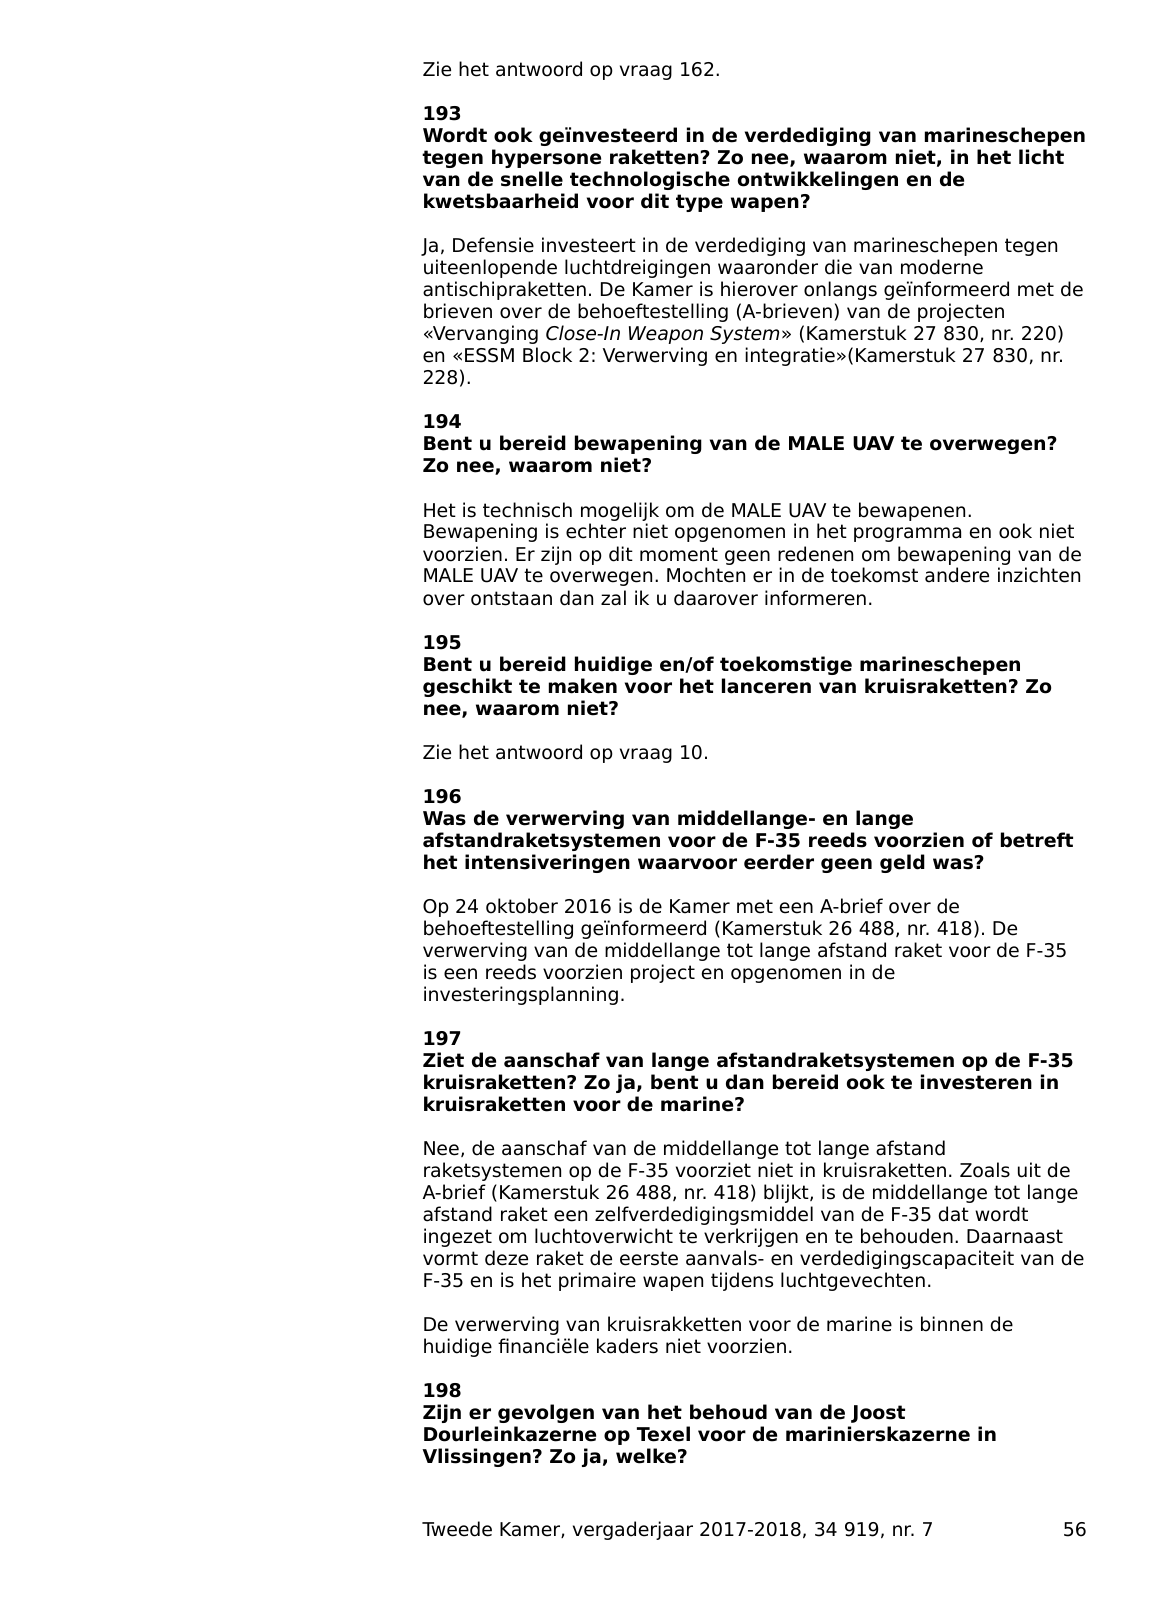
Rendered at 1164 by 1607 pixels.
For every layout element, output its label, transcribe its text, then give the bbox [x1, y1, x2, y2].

text 197 [422, 1028, 1087, 1050]
text Zijn er gevolgen van het behoud van de Joost Dourleinkazerne op Texel voor de marinierskazerne in Vlissingen? Zo ja, welke? [422, 1402, 1087, 1468]
text Op 24 oktober 2016 is de Kamer met een A-brief over de behoeftestelling geïnformeerd (Kamerstuk 26 488, nr. 418). De verwerving van de middellange tot lange afstand raket voor de F-35 is een reeds voorzien project en opgenomen in de investeringsplanning. [422, 896, 1087, 1006]
text Nee, de aanschaf van de middellange tot lange afstand raketsystemen op de F-35 voorziet niet in kruisraketten. Zoals uit de A-brief (Kamerstuk 26 488, nr. 418) blijkt, is de middellange tot lange afstand raket een zelfverdedigingsmiddel van de F-35 dat wordt ingezet om luchtoverwicht te verkrijgen en te behouden. Daarnaast vormt deze raket de eerste aanvals- en verdedigingscapaciteit van de F-35 en is het primaire wapen tijdens luchtgevechten. [422, 1138, 1087, 1292]
text Was de verwerving van middellange- en lange afstandraketsystemen voor de F-35 reeds voorzien of betreft het intensiveringen waarvoor eerder geen geld was? [422, 808, 1087, 874]
text Zie het antwoord op vraag 162. [422, 59, 1087, 81]
text Het is technisch mogelijk om de MALE UAV te bewapenen. Bewapening is echter niet opgenomen in het programma en ook niet voorzien. Er zijn op dit moment geen redenen om bewapening van de MALE UAV te overwegen. Mochten er in de toekomst andere inzichten over ontstaan dan zal ik u daarover informeren. [422, 499, 1087, 609]
text 198 [422, 1380, 1087, 1402]
text 195 [422, 632, 1087, 653]
text Bent u bereid huidige en/of toekomstige marineschepen geschikt te maken voor het lanceren van kruisraketten? Zo nee, waarom niet? [422, 653, 1087, 719]
text Bent u bereid bewapening van de MALE UAV te overwegen? Zo nee, waarom niet? [422, 433, 1087, 477]
text Wordt ook geïnvesteerd in de verdediging van marineschepen tegen hypersone raketten? Zo nee, waarom niet, in het licht van de snelle technologische ontwikkelingen en de kwetsbaarheid voor dit type wapen? [422, 125, 1087, 213]
text 193 [422, 103, 1087, 125]
text De verwerving van kruisrakketten voor de marine is binnen de huidige financiële kaders niet voorzien. [422, 1314, 1087, 1358]
text 196 [422, 786, 1087, 808]
text Ja, Defensie investeert in de verdediging van marineschepen tegen uiteenlopende luchtdreigingen waaronder die van moderne antischipraketten. De Kamer is hierover onlangs geïnformeerd met de brieven over de behoeftestelling (A-brieven) van de projecten «Vervanging Close-In Weapon System» (Kamerstuk 27 830, nr. 220) en «ESSM Block 2: Verwerving en integratie»(Kamerstuk 27 830, nr. 228). [422, 235, 1087, 389]
text Zie het antwoord op vraag 10. [422, 742, 1087, 764]
text Ziet de aanschaf van lange afstandraketsystemen op de F-35 kruisraketten? Zo ja, bent u dan bereid ook te investeren in kruisraketten voor de marine? [422, 1050, 1087, 1116]
text 194 [422, 411, 1087, 433]
